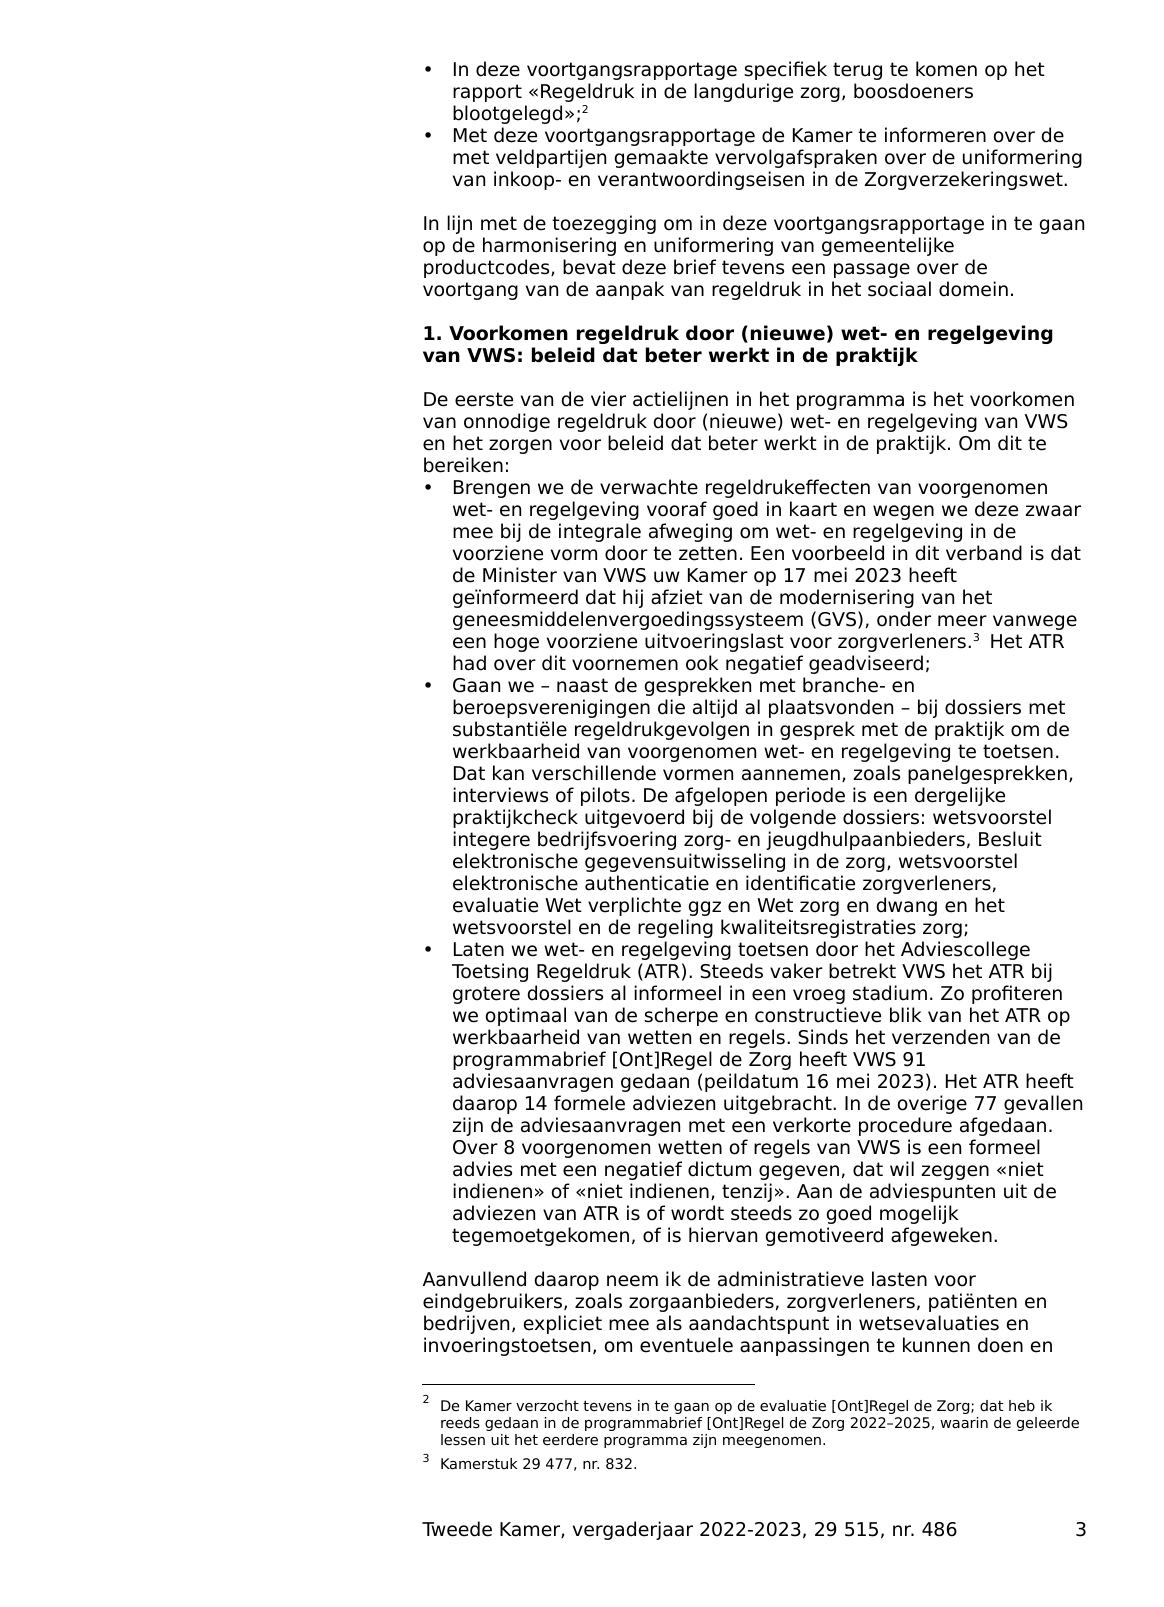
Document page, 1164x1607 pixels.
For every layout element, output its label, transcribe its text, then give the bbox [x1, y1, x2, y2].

text • Met deze voortgangsrapportage de Kamer te informeren over de met veldpartijen gemaakte vervolgafspraken over de uniformering van inkoop- en verantwoordingseisen in de Zorgverzekeringswet. [422, 125, 1087, 191]
text De eerste van de vier actielijnen in het programma is het voorkomen van onnodige regeldruk door (nieuwe) wet- en regelgeving van VWS en het zorgen voor beleid dat beter werkt in de praktijk. Om dit te bereiken: [422, 389, 1087, 477]
text • Brengen we de verwachte regeldrukeffecten van voorgenomen wet- en regelgeving vooraf goed in kaart en wegen we deze zwaar mee bij de integrale afweging om wet- en regelgeving in de voorziene vorm door te zetten. Een voorbeeld in dit verband is dat de Minister van VWS uw Kamer op 17 mei 2023 heeft geïnformeerd dat hij afziet van de modernisering van het geneesmiddelenvergoedingssysteem (GVS), onder meer vanwege een hoge voorziene uitvoeringslast voor zorgverleners. Het ATR had over dit voornemen ook negatief geadviseerd; [422, 477, 1087, 675]
text • In deze voortgangsrapportage specifiek terug te komen op het rapport «Regeldruk in de langdurige zorg, boosdoeners blootgelegd»; [422, 59, 1087, 125]
subtitle 1. Voorkomen regeldruk door (nieuwe) wet- en regelgeving van VWS: beleid dat beter werkt in de praktijk [422, 323, 1087, 367]
text Kamerstuk 29 477, nr. 832. [422, 1452, 1087, 1474]
text • Laten we wet- en regelgeving toetsen door het Adviescollege Toetsing Regeldruk (ATR). Steeds vaker betrekt VWS het ATR bij grotere dossiers al informeel in een vroeg stadium. Zo profiteren we optimaal van de scherpe en constructieve blik van het ATR op werkbaarheid van wetten en regels. Sinds het verzenden van de programmabrief [Ont]Regel de Zorg heeft VWS 91 adviesaanvragen gedaan (peildatum 16 mei 2023). Het ATR heeft daarop 14 formele adviezen uitgebracht. In de overige 77 gevallen zijn de adviesaanvragen met een verkorte procedure afgedaan. Over 8 voorgenomen wetten of regels van VWS is een formeel advies met een negatief dictum gegeven, dat wil zeggen «niet indienen» of «niet indienen, tenzij». Aan de adviespunten uit de adviezen van ATR is of wordt steeds zo goed mogelijk tegemoetgekomen, of is hiervan gemotiveerd afgeweken. [422, 939, 1087, 1247]
text Aanvullend daarop neem ik de administratieve lasten voor eindgebruikers, zoals zorgaanbieders, zorgverleners, patiënten en bedrijven, expliciet mee als aandachtspunt in wetsevaluaties en invoeringstoetsen, om eventuele aanpassingen te kunnen doen en [422, 1269, 1087, 1357]
text In lijn met de toezegging om in deze voortgangsrapportage in te gaan op de harmonisering en uniformering van gemeentelijke productcodes, bevat deze brief tevens een passage over de voortgang van de aanpak van regeldruk in het sociaal domein. [422, 213, 1087, 301]
text • Gaan we – naast de gesprekken met branche- en beroepsverenigingen die altijd al plaatsvonden – bij dossiers met substantiële regeldrukgevolgen in gesprek met de praktijk om de werkbaarheid van voorgenomen wet- en regelgeving te toetsen. Dat kan verschillende vormen aannemen, zoals panelgesprekken, interviews of pilots. De afgelopen periode is een dergelijke praktijkcheck uitgevoerd bij de volgende dossiers: wetsvoorstel integere bedrijfsvoering zorg- en jeugdhulpaanbieders, Besluit elektronische gegevensuitwisseling in de zorg, wetsvoorstel elektronische authenticatie en identificatie zorgverleners, evaluatie Wet verplichte ggz en Wet zorg en dwang en het wetsvoorstel en de regeling kwaliteitsregistraties zorg; [422, 675, 1087, 939]
text De Kamer verzocht tevens in te gaan op de evaluatie [Ont]Regel de Zorg; dat heb ik reeds gedaan in de programmabrief [Ont]Regel de Zorg 2022–2025, waarin de geleerde lessen uit het eerdere programma zijn meegenomen. [422, 1393, 1087, 1449]
